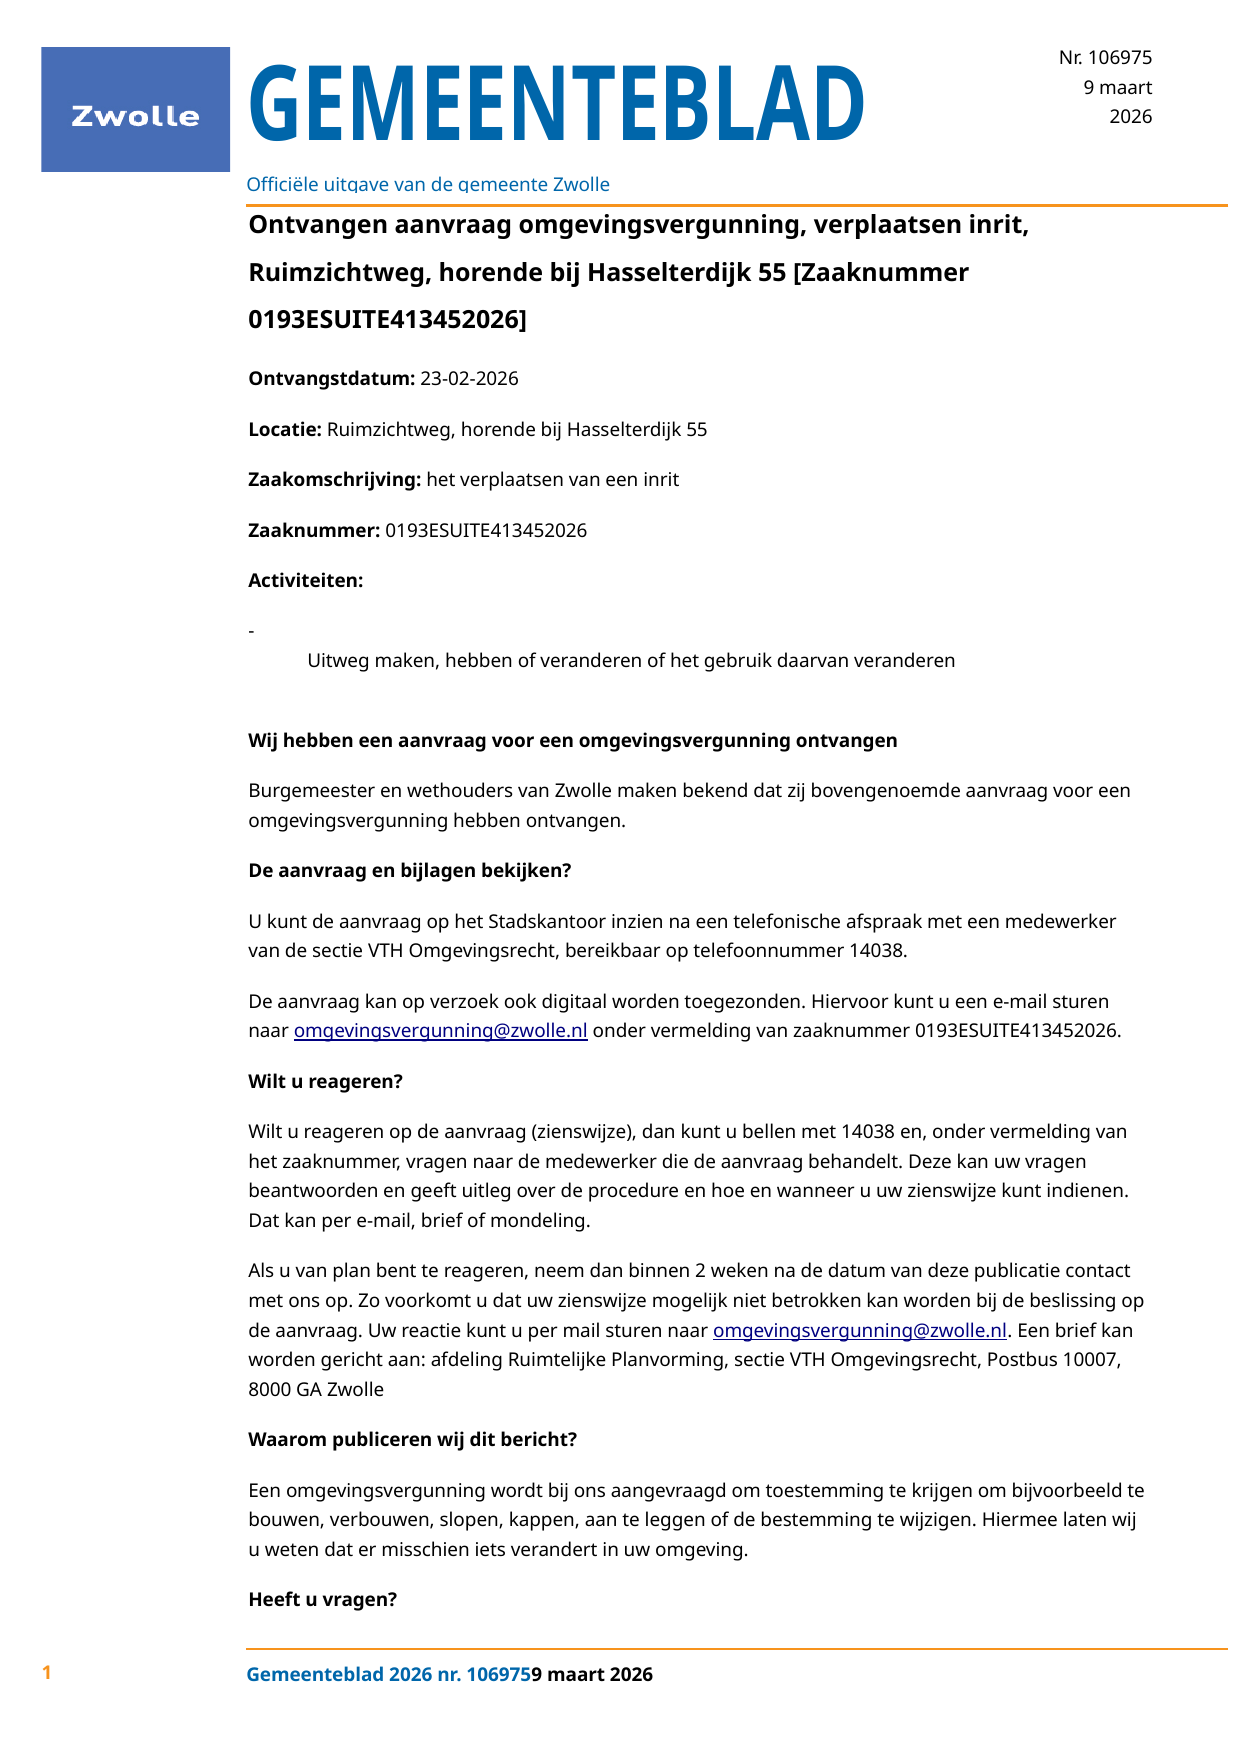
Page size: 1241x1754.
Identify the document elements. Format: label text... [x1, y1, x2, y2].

text Locatie: Ruimzichtweg, horende bij Hasselterdijk 55 [248, 416, 1152, 442]
picture [41, 47, 231, 172]
text Zaakomschrijving: het verplaatsen van een inrit [248, 466, 1152, 492]
text Activiteiten: [248, 567, 1152, 593]
text Ontvangen aanvraag omgevingsvergunning, verplaatsen inrit, Ruimzichtweg, horende bij Hasselterdijk 55 [Zaaknummer 0193ESUITE413452026] [248, 207, 1152, 336]
text Ontvangstdatum: 23-02-2026 [248, 366, 1152, 391]
text Wilt u reageren op de aanvraag (zienswijze), dan kunt u bellen met 14038 en, onder vermelding van het zaaknummer, vragen naar de medewerker die de aanvraag behandelt. Deze kan uw vragen beantwoorden en geeft uitleg over de procedure en hoe en wanneer u uw zienswijze kunt indienen. Dat kan per e-mail, brief of mondeling. [248, 1118, 1152, 1233]
text Wij hebben een aanvraag voor een omgevingsvergunning ontvangen [248, 727, 1152, 753]
text Burgemeester en wethouders van Zwolle maken bekend dat zij bovengenoemde aanvraag voor een omgevingsvergunning hebben ontvangen. [248, 778, 1152, 833]
text Heeft u vragen? [248, 1586, 1152, 1612]
list Uitweg maken, hebben of veranderen of het gebruik daarvan veranderen [248, 647, 1152, 673]
text De aanvraag kan op verzoek ook digitaal worden toegezonden. Hiervoor kunt u een e-mail sturen naar omgevingsvergunning@zwolle.nl onder vermelding van zaaknummer 0193ESUITE413452026. [248, 988, 1152, 1043]
text Wilt u reageren? [248, 1068, 1152, 1094]
text De aanvraag en bijlagen bekijken? [248, 858, 1152, 883]
text U kunt de aanvraag op het Stadskantoor inzien na een telefonische afspraak met een medewerker van de sectie VTH Omgevingsrecht, bereikbaar op telefoonnummer 14038. [248, 908, 1152, 963]
text Als u van plan bent te reageren, neem dan binnen 2 weken na de datum van deze publicatie contact met ons op. Zo voorkomt u dat uw zienswijze mogelijk niet betrokken kan worden bij de beslissing op de aanvraag. Uw reactie kunt u per mail sturen naar omgevingsvergunning@zwolle.nl. Een brief kan worden gericht aan: afdeling Ruimtelijke Planvorming, sectie VTH Omgevingsrecht, Postbus 10007, 8000 GA Zwolle [248, 1258, 1152, 1402]
text Een omgevingsvergunning wordt bij ons aangevraagd om toestemming te krijgen om bijvoorbeeld te bouwen, verbouwen, slopen, kappen, aan te leggen of de bestemming te wijzigen. Hiermee laten wij u weten dat er misschien iets verandert in uw omgeving. [248, 1477, 1152, 1562]
text Zaaknummer: 0193ESUITE413452026 [248, 517, 1152, 542]
text Waarom publiceren wij dit bericht? [248, 1426, 1152, 1452]
